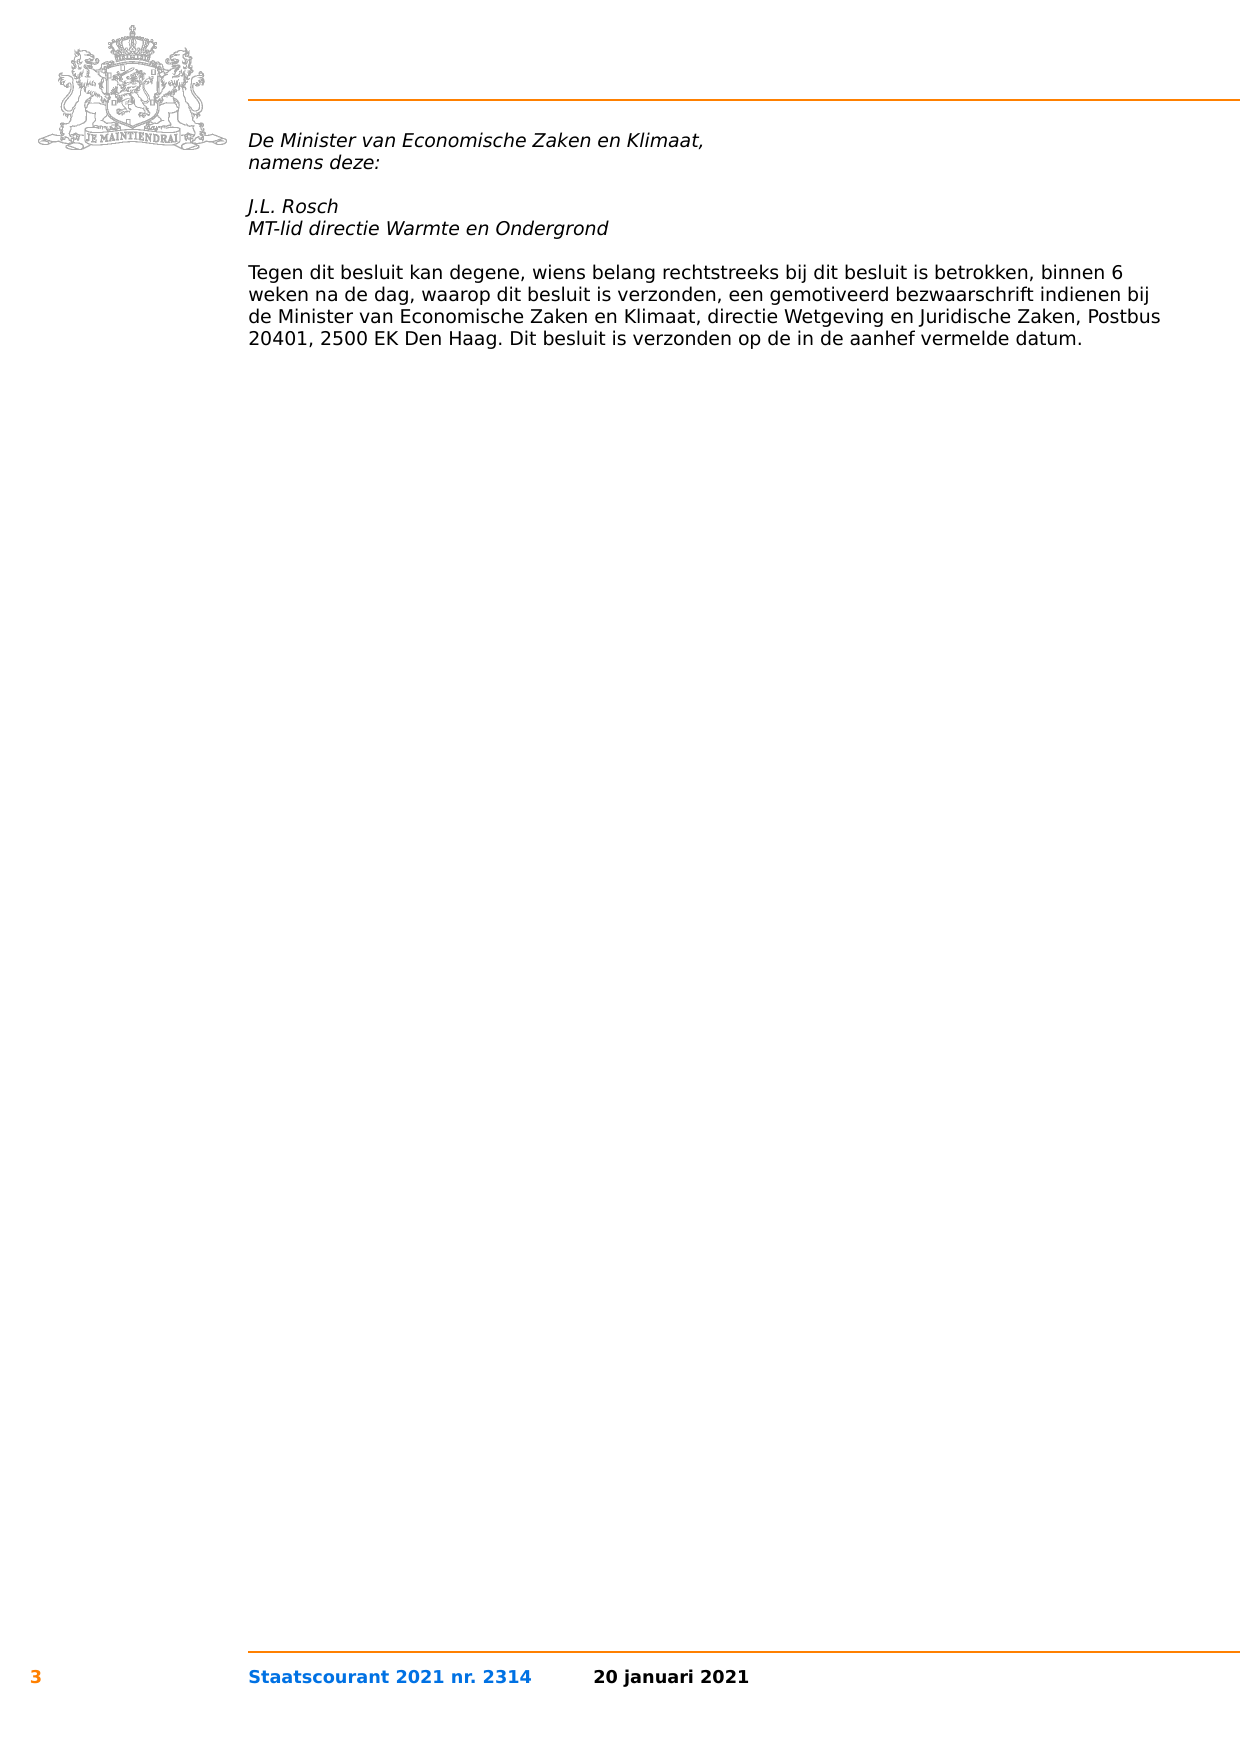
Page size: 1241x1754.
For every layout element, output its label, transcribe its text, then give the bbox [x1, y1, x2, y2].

picture [38, 25, 227, 150]
text De Minister van Economische Zaken en Klimaat, namens deze: J.L. Rosch MT-lid directie Warmte en Ondergrond [248, 130, 1163, 240]
text Tegen dit besluit kan degene, wiens belang rechtstreeks bij dit besluit is betrokken, binnen 6 weken na de dag, waarop dit besluit is verzonden, een gemotiveerd bezwaarschrift indienen bij de Minister van Economische Zaken en Klimaat, directie Wetgeving en Juridische Zaken, Postbus 20401, 2500 EK Den Haag. Dit besluit is verzonden op de in de aanhef vermelde datum. [248, 262, 1163, 349]
